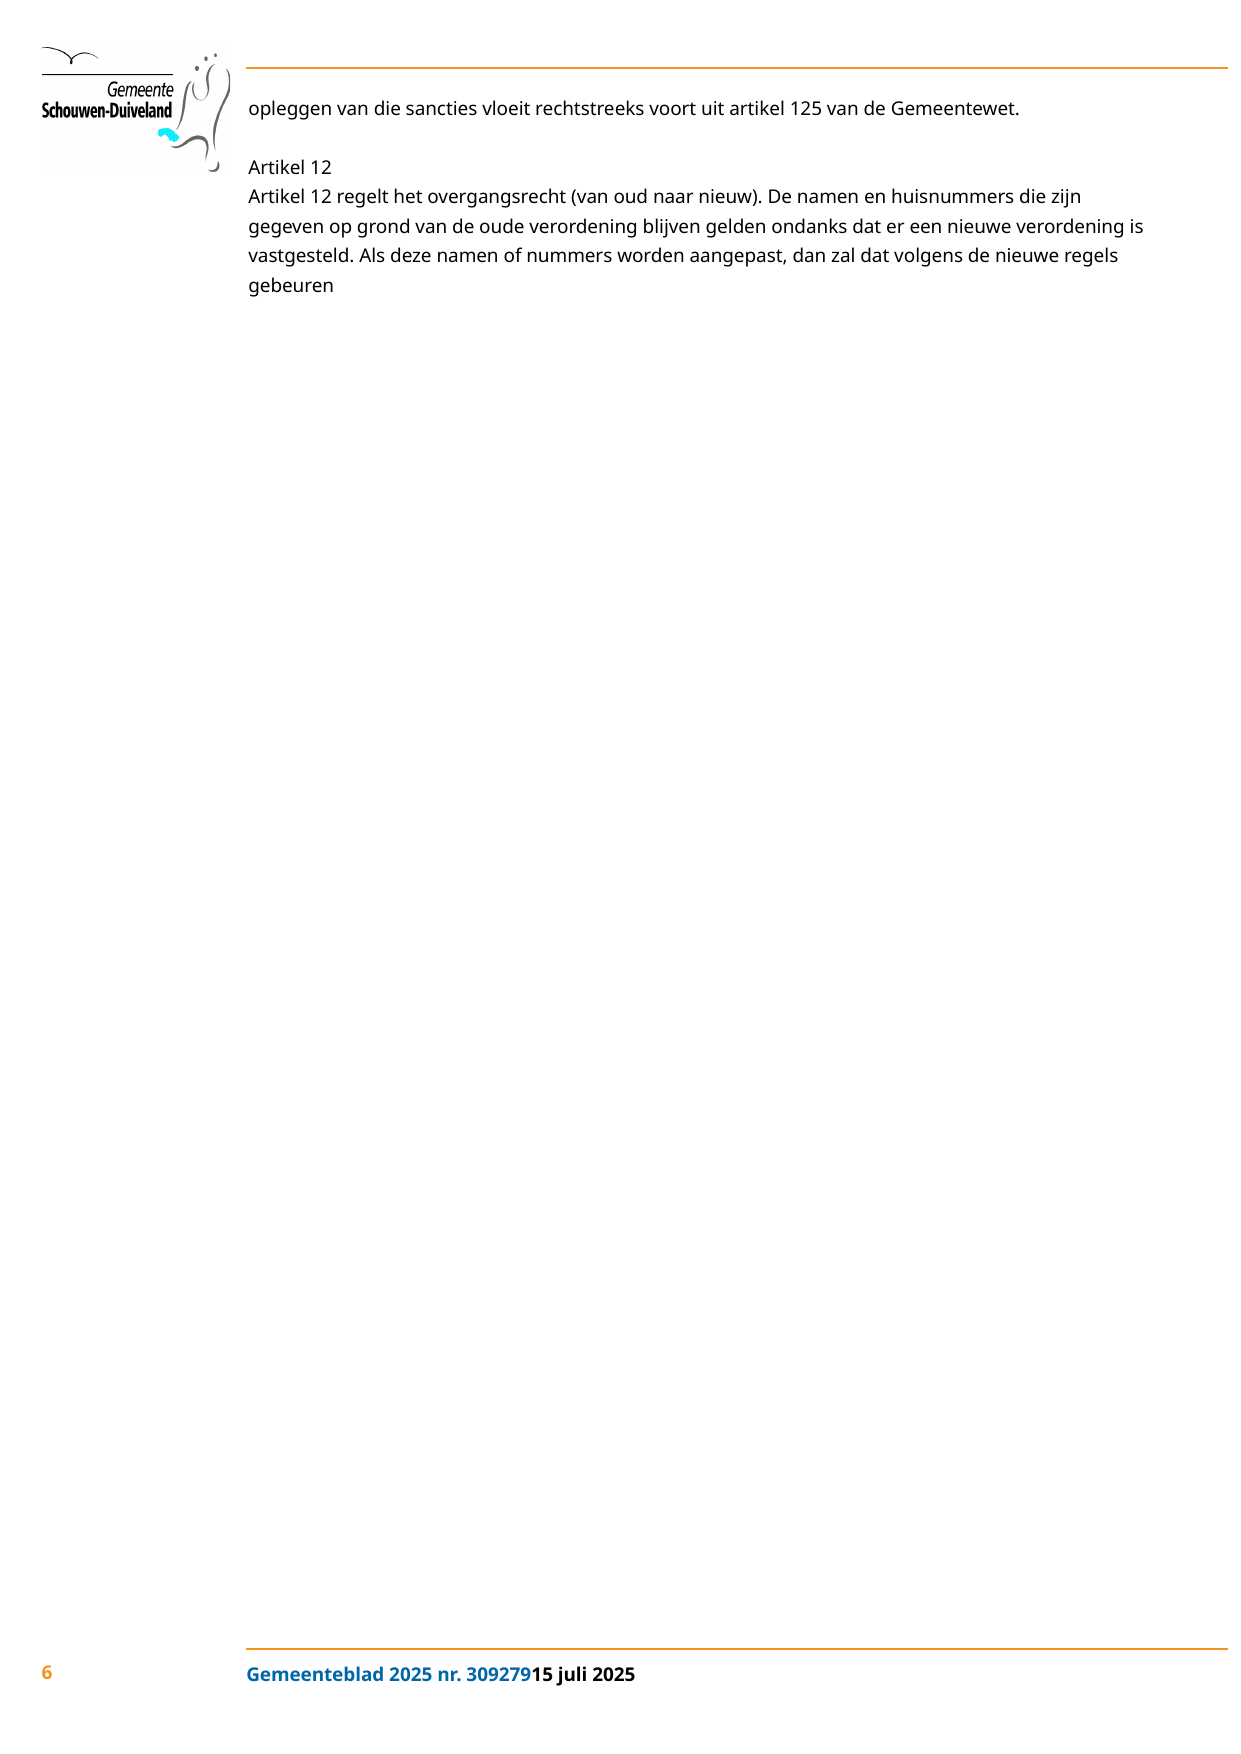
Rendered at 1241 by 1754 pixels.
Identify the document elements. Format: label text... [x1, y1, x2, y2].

picture [41, 47, 231, 172]
text Artikel 12 [248, 154, 1152, 180]
text opleggen van die sancties vloeit rechtstreeks voort uit artikel 125 van de Gemeentewet. [248, 95, 1152, 121]
text Artikel 12 regelt het overgangsrecht (van oud naar nieuw). De namen en huisnummers die zijn gegeven op grond van de oude verordening blijven gelden ondanks dat er een nieuwe verordening is vastgesteld. Als deze namen of nummers worden aangepast, dan zal dat volgens de nieuwe regels gebeuren [248, 183, 1152, 298]
